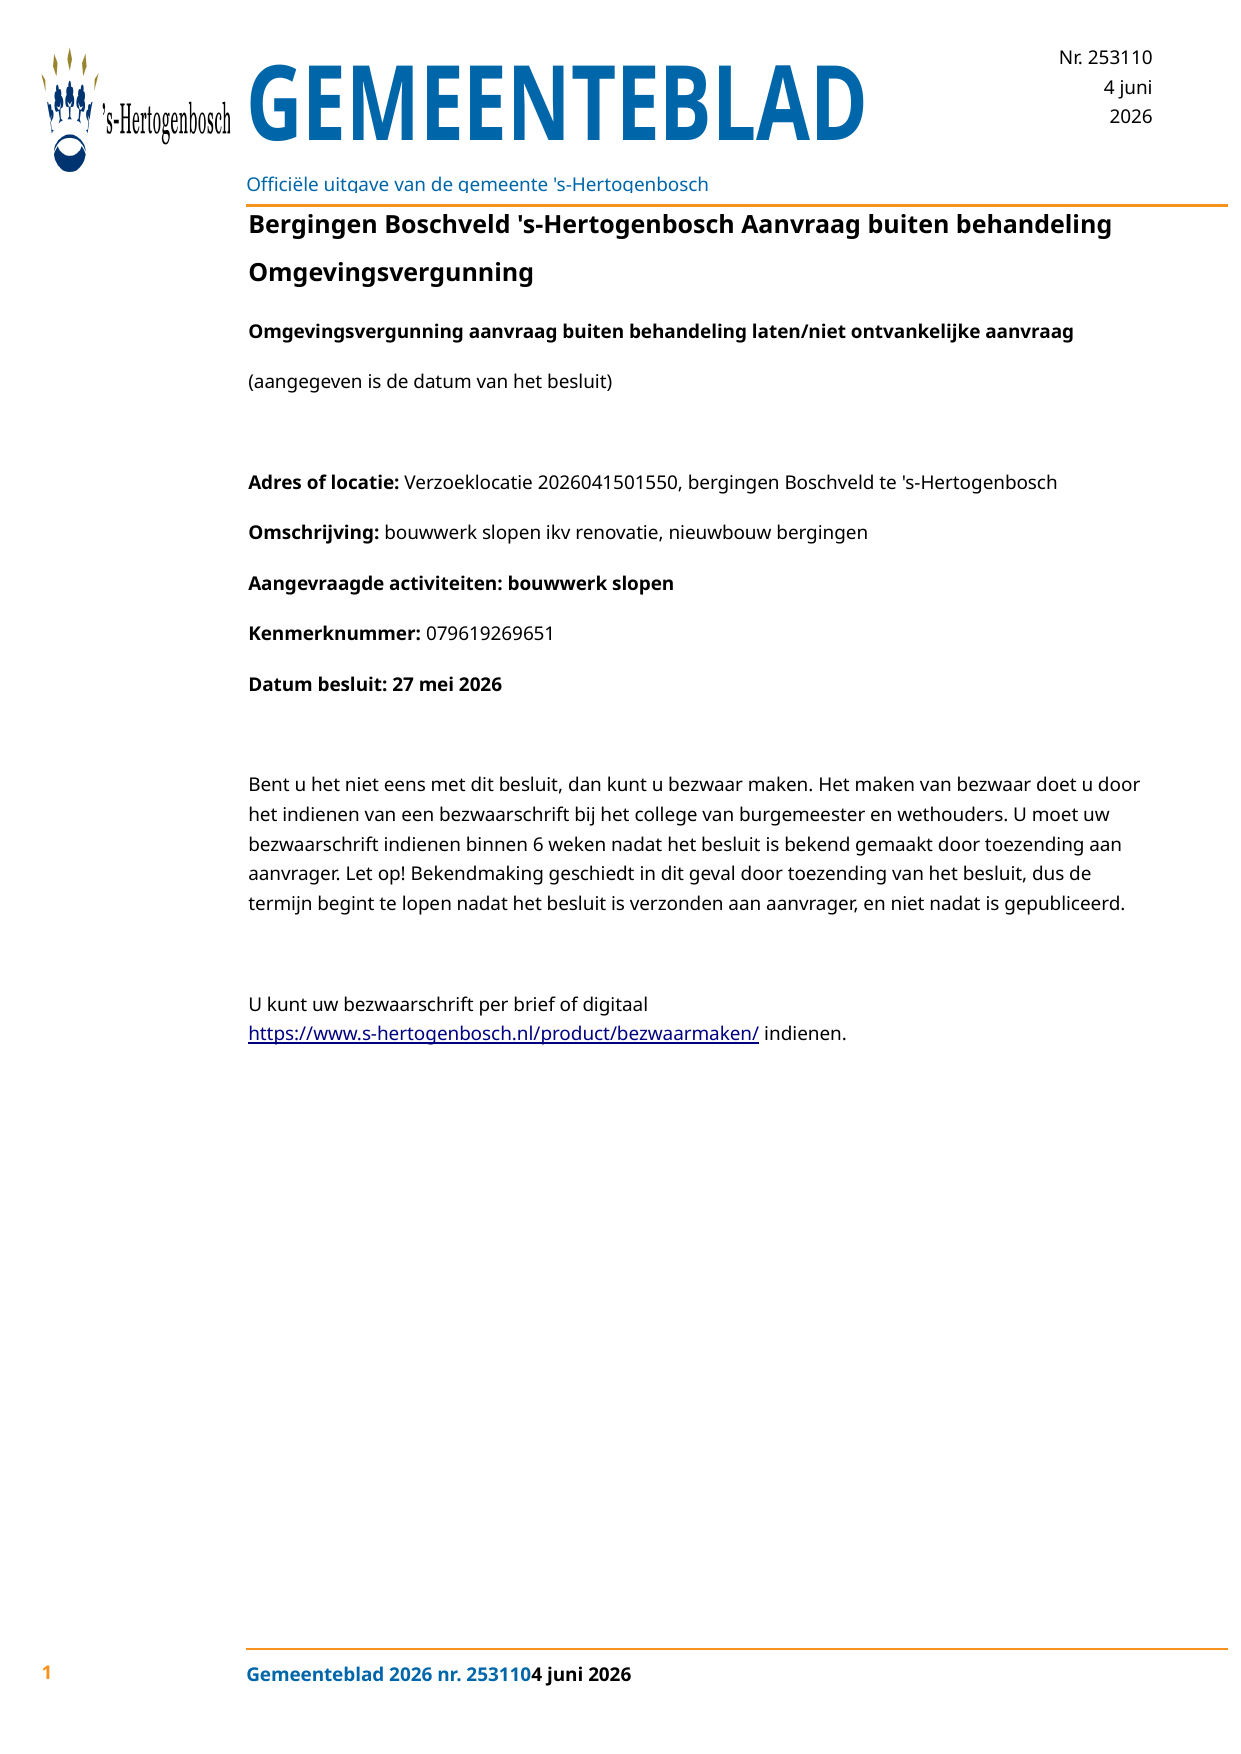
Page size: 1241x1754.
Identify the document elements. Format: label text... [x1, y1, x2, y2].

picture [41, 47, 231, 172]
text Adres of locatie: Verzoeklocatie 2026041501550, bergingen Boschveld te 's-Hertogenbosch [248, 469, 1152, 495]
text Kenmerknummer: 079619269651 [248, 620, 1152, 646]
text Bergingen Boschveld 's-Hertogenbosch Aanvraag buiten behandeling Omgevingsvergunning [248, 207, 1152, 288]
text Bent u het niet eens met dit besluit, dan kunt u bezwaar maken. Het maken van bezwaar doet u door het indienen van een bezwaarschrift bij het college van burgemeester en wethouders. U moet uw bezwaarschrift indienen binnen 6 weken nadat het besluit is bekend gemaakt door toezending aan aanvrager. Let op! Bekendmaking geschiedt in dit geval door toezending van het besluit, dus de termijn begint te lopen nadat het besluit is verzonden aan aanvrager, en niet nadat is gepubliceerd. [248, 772, 1152, 916]
text Omschrijving: bouwwerk slopen ikv renovatie, nieuwbouw bergingen [248, 519, 1152, 545]
text U kunt uw bezwaarschrift per brief of digitaal https://www.s-hertogenbosch.nl/product/bezwaarmaken/ indienen. [248, 991, 1152, 1046]
text Aangevraagde activiteiten: bouwwerk slopen [248, 570, 1152, 596]
text Omgevingsvergunning aanvraag buiten behandeling laten/niet ontvankelijke aanvraag [248, 318, 1152, 344]
text (aangegeven is de datum van het besluit) [248, 368, 1152, 394]
text Datum besluit: 27 mei 2026 [248, 671, 1152, 697]
